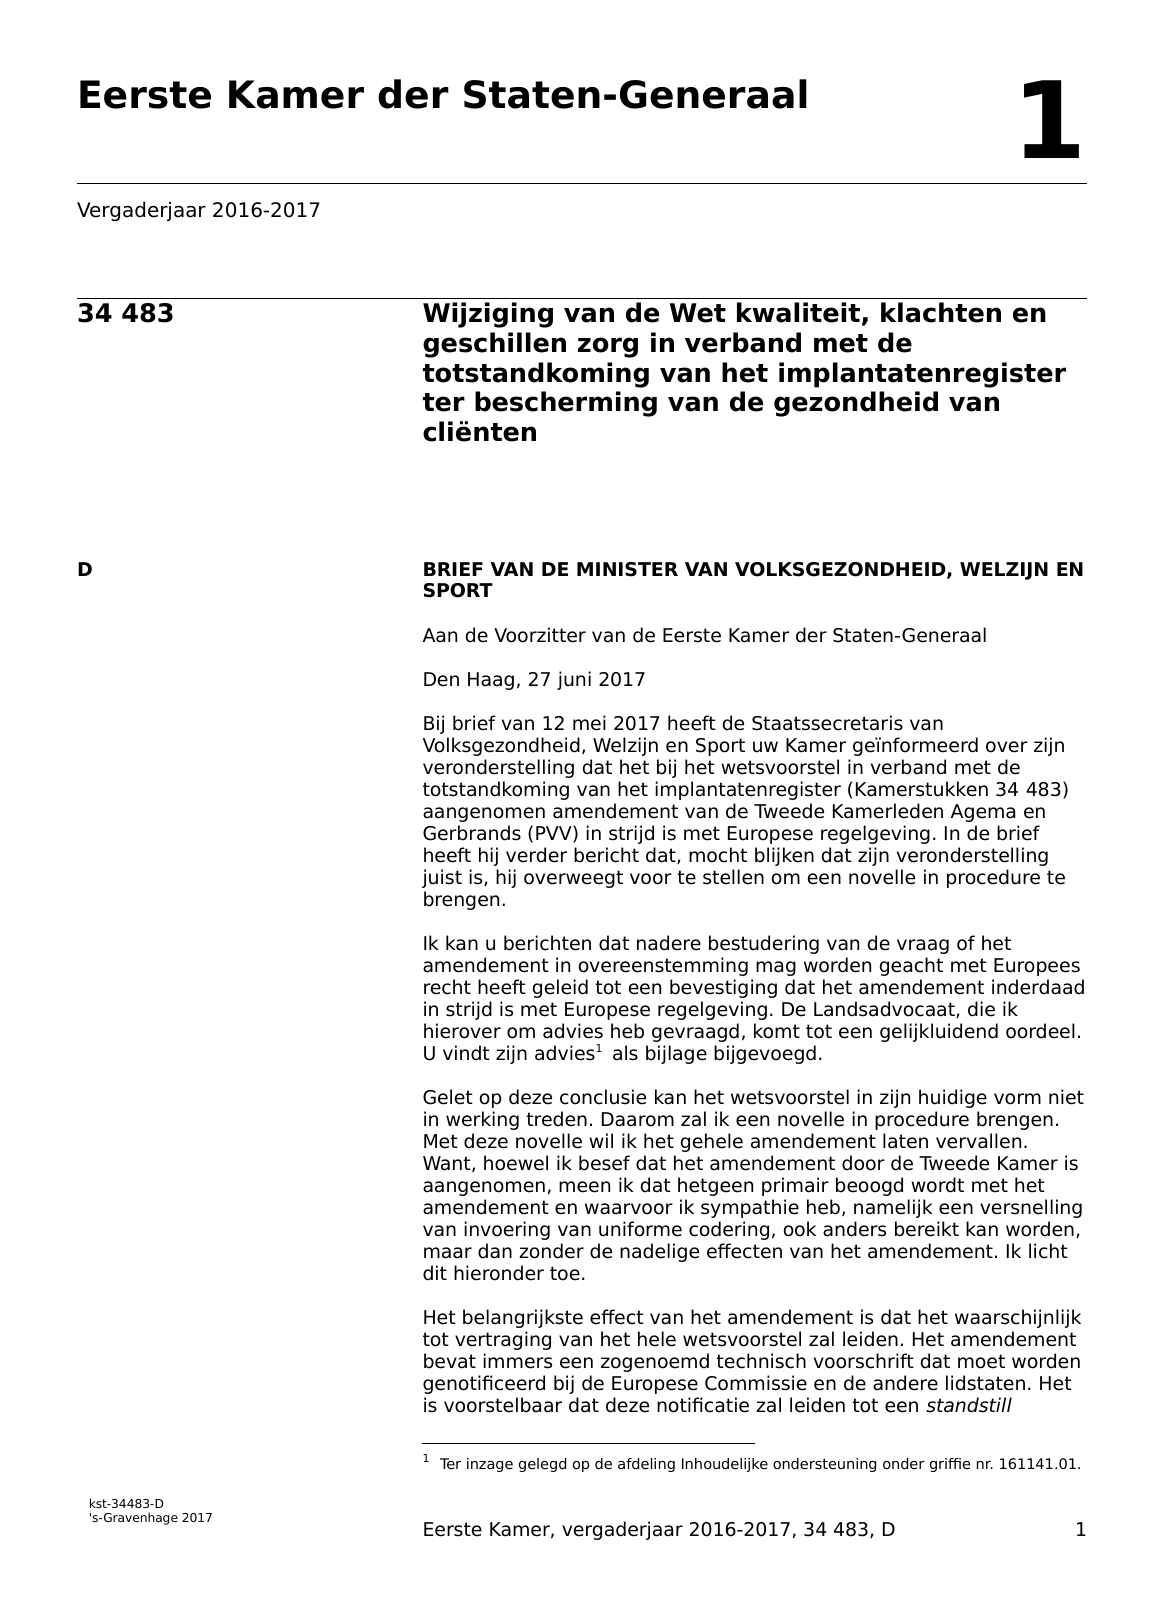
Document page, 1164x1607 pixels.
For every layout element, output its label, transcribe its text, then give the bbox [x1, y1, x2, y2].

text Den Haag, 27 juni 2017 [422, 669, 1087, 691]
text kst-34483-D [88, 1497, 323, 1511]
text Gelet op deze conclusie kan het wetsvoorstel in zijn huidige vorm niet in werking treden. Daarom zal ik een novelle in procedure brengen. Met deze novelle wil ik het gehele amendement laten vervallen. Want, hoewel ik besef dat het amendement door de Tweede Kamer is aangenomen, meen ik dat hetgeen primair beoogd wordt met het amendement en waarvoor ik sympathie heb, namelijk een versnelling van invoering van uniforme codering, ook anders bereikt kan worden, maar dan zonder de nadelige effecten van het amendement. Ik licht dit hieronder toe. [422, 1087, 1087, 1285]
text 's-Gravenhage 2017 [88, 1511, 323, 1525]
table_header Eerste Kamer der Staten-Generaal [77, 59, 886, 183]
subtitle 34 483 Wijziging van de Wet kwaliteit, klachten en geschillen zorg in verband met de totstandkoming van het implantatenregister ter bescherming van de gezondheid van cliënten [77, 299, 1087, 447]
subtitle D BRIEF VAN DE MINISTER VAN VOLKSGEZONDHEID, WELZIJN EN SPORT [77, 558, 1087, 602]
text Het belangrijkste effect van het amendement is dat het waarschijnlijk tot vertraging van het hele wetsvoorstel zal leiden. Het amendement bevat immers een zogenoemd technisch voorschrift dat moet worden genotificeerd bij de Europese Commissie en de andere lidstaten. Het is voorstelbaar dat deze notificatie zal leiden tot een standstill [422, 1307, 1087, 1417]
text Ik kan u berichten dat nadere bestudering van de vraag of het amendement in overeenstemming mag worden geacht met Europees recht heeft geleid tot een bevestiging dat het amendement inderdaad in strijd is met Europese regelgeving. De Landsadvocaat, die ik hierover om advies heb gevraagd, komt tot een gelijkluidend oordeel. U vindt zijn advies als bijlage bijgevoegd. [422, 933, 1087, 1065]
text Bij brief van 12 mei 2017 heeft de Staatssecretaris van Volksgezondheid, Welzijn en Sport uw Kamer geïnformeerd over zijn veronderstelling dat het bij het wetsvoorstel in verband met de totstandkoming van het implantatenregister (Kamerstukken 34 483) aangenomen amendement van de Tweede Kamerleden Agema en Gerbrands (PVV) in strijd is met Europese regelgeving. In de brief heeft hij verder bericht dat, mocht blijken dat zijn veronderstelling juist is, hij overweegt voor te stellen om een novelle in procedure te brengen. [422, 713, 1087, 911]
table_header 1 [886, 59, 1087, 183]
text Aan de Voorzitter van de Eerste Kamer der Staten-Generaal [422, 624, 1087, 647]
table_cell Vergaderjaar 2016-2017 [77, 184, 1087, 298]
text Ter inzage gelegd op de afdeling Inhoudelijke ondersteuning onder griffie nr. 161141.01. [422, 1452, 1087, 1474]
